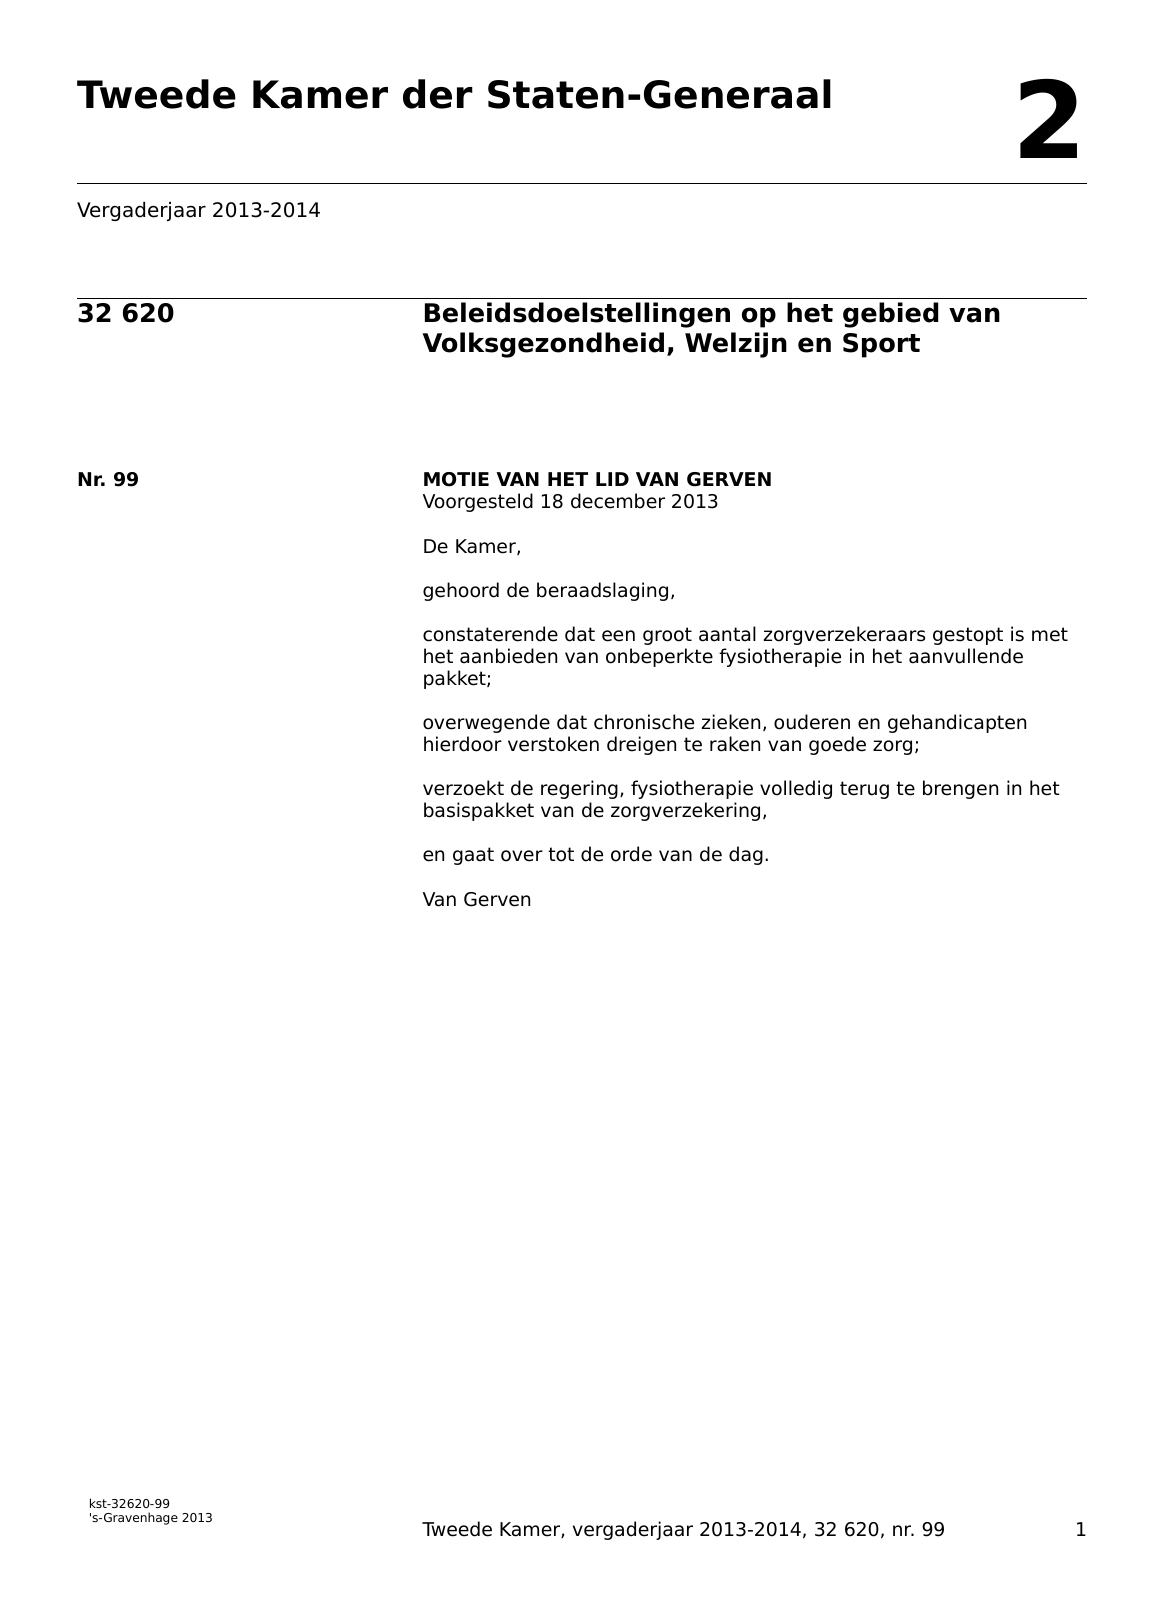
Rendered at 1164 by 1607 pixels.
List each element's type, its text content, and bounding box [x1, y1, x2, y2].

table_header 2 [886, 59, 1087, 183]
subtitle 32 620 Beleidsdoelstellingen op het gebied van Volksgezondheid, Welzijn en Sport [77, 299, 1087, 358]
text en gaat over tot de orde van de dag. [422, 844, 1087, 866]
text Voorgesteld 18 december 2013 [422, 491, 1087, 513]
table_cell Vergaderjaar 2013-2014 [77, 184, 1087, 298]
text Van Gerven [422, 888, 1087, 910]
text kst-32620-99 [88, 1497, 323, 1511]
text gehoord de beraadslaging, [422, 580, 1087, 602]
table_header Tweede Kamer der Staten-Generaal [77, 59, 886, 183]
text overwegende dat chronische zieken, ouderen en gehandicapten hierdoor verstoken dreigen te raken van goede zorg; [422, 712, 1087, 756]
text constaterende dat een groot aantal zorgverzekeraars gestopt is met het aanbieden van onbeperkte fysiotherapie in het aanvullende pakket; [422, 624, 1087, 690]
subtitle Nr. 99 MOTIE VAN HET LID VAN GERVEN [77, 469, 1087, 491]
text 's-Gravenhage 2013 [88, 1511, 323, 1525]
text De Kamer, [422, 536, 1087, 557]
text verzoekt de regering, fysiotherapie volledig terug te brengen in het basispakket van de zorgverzekering, [422, 778, 1087, 822]
